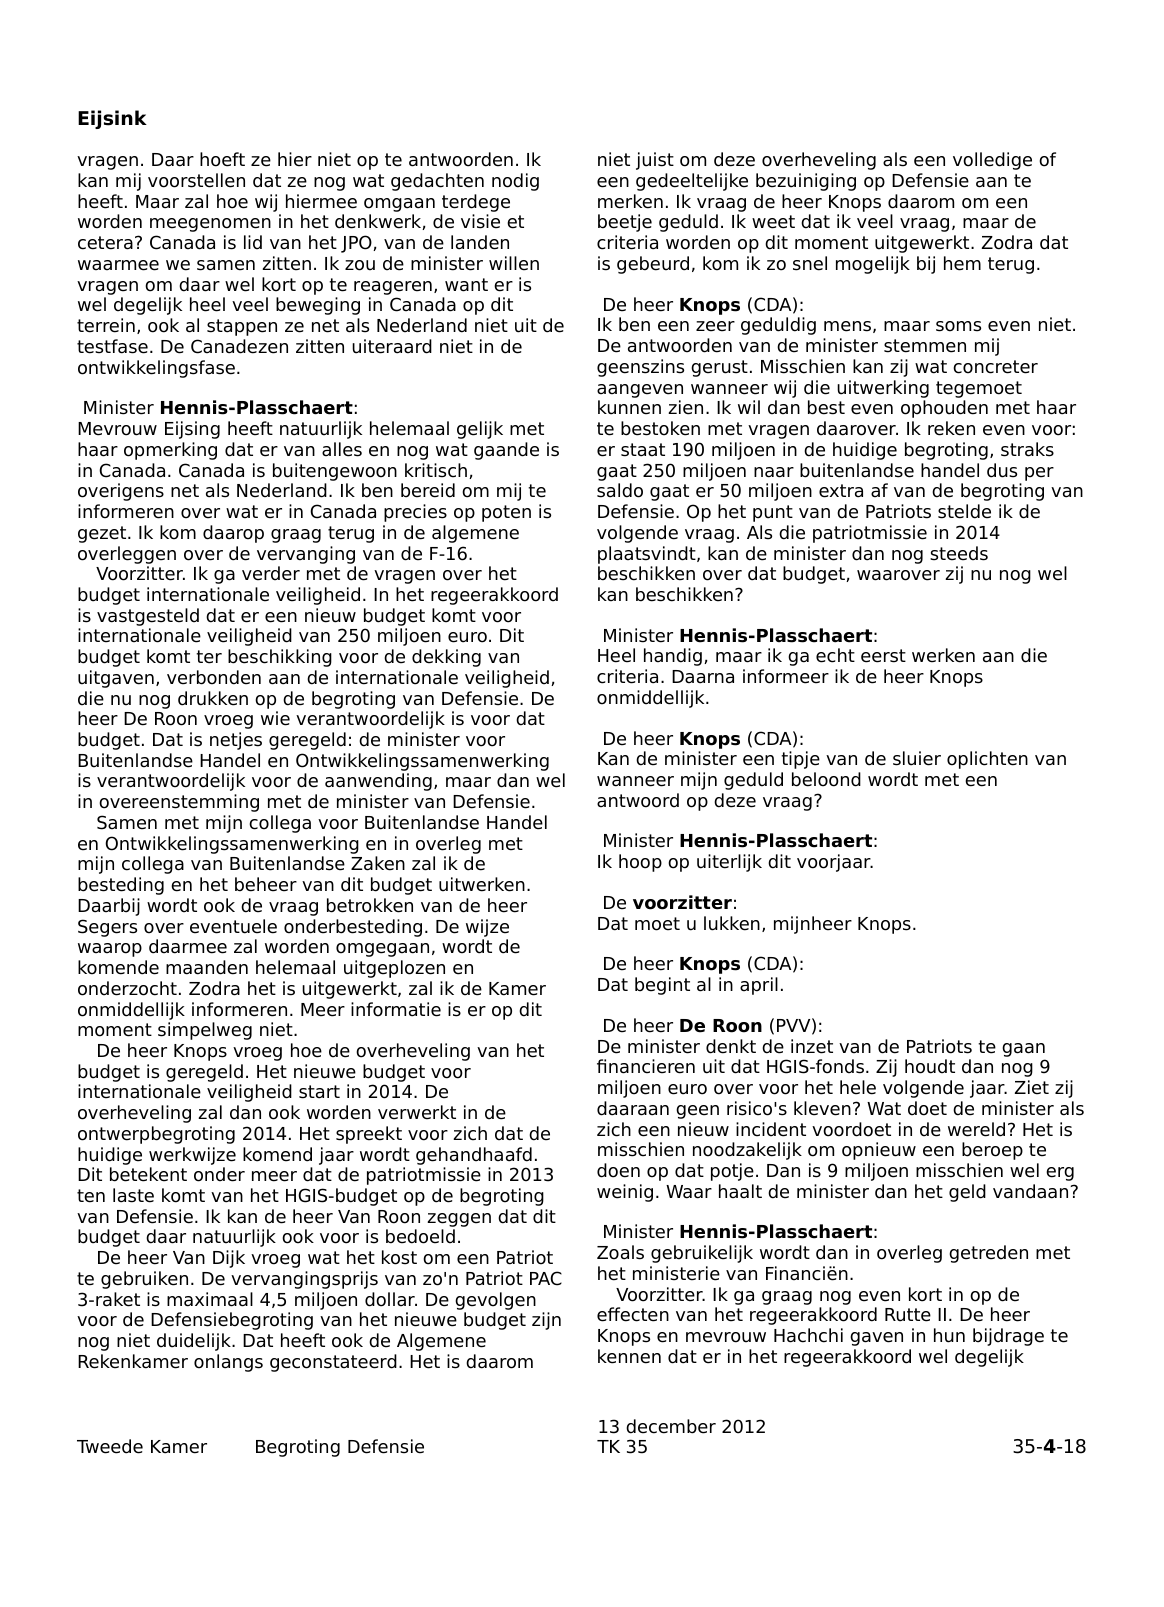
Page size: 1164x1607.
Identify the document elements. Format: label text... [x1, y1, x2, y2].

text Kan de minister een tipje van de sluier oplichten van wanneer mijn geduld beloond wordt met een antwoord op deze vraag? [596, 749, 1087, 811]
text Mevrouw Eijsing heeft natuurlijk helemaal gelijk met haar opmerking dat er van alles en nog wat gaande is in Canada. Canada is buitengewoon kritisch, overigens net als Nederland. Ik ben bereid om mij te informeren over wat er in Canada precies op poten is gezet. Ik kom daarop graag terug in de algemene overleggen over de vervanging van de F-16. [77, 419, 567, 564]
text De heer Knops (CDA): [596, 728, 1087, 749]
text Samen met mijn collega voor Buitenlandse Handel en Ontwikkelingssamenwerking en in overleg met mijn collega van Buitenlandse Zaken zal ik de besteding en het beheer van dit budget uitwerken. Daarbij wordt ook de vraag betrokken van de heer Segers over eventuele onderbesteding. De wijze waarop daarmee zal worden omgegaan, wordt de komende maanden helemaal uitgeplozen en onderzocht. Zodra het is uitgewerkt, zal ik de Kamer onmiddellijk informeren. Meer informatie is er op dit moment simpelweg niet. [77, 813, 567, 1041]
text De heer De Roon (PVV): [596, 1016, 1087, 1036]
text Zoals gebruikelijk wordt dan in overleg getreden met het ministerie van Financiën. [596, 1243, 1087, 1284]
text Ik ben een zeer geduldig mens, maar soms even niet. De antwoorden van de minister stemmen mij geenszins gerust. Misschien kan zij wat concreter aangeven wanneer wij die uitwerking tegemoet kunnen zien. Ik wil dan best even ophouden met haar te bestoken met vragen daarover. Ik reken even voor: er staat 190 miljoen in de huidige begroting, straks gaat 250 miljoen naar buitenlandse handel dus per saldo gaat er 50 miljoen extra af van de begroting van Defensie. Op het punt van de Patriots stelde ik de volgende vraag. Als die patriotmissie in 2014 plaatsvindt, kan de minister dan nog steeds beschikken over dat budget, waarover zij nu nog wel kan beschikken? [596, 315, 1087, 606]
text De heer Van Dijk vroeg wat het kost om een Patriot te gebruiken. De vervangingsprijs van zo'n Patriot PAC 3-raket is maximaal 4,5 miljoen dollar. De gevolgen voor de Defensiebegroting van het nieuwe budget zijn nog niet duidelijk. Dat heeft ook de Algemene Rekenkamer onlangs geconstateerd. Het is daarom [77, 1248, 567, 1372]
text Minister Hennis-Plasschaert: [596, 1222, 1087, 1243]
text De heer Knops (CDA): [596, 294, 1087, 315]
text Ik hoop op uiterlijk dit voorjaar. [596, 852, 1087, 873]
text De heer Knops vroeg hoe de overheveling van het budget is geregeld. Het nieuwe budget voor internationale veiligheid start in 2014. De overheveling zal dan ook worden verwerkt in de ontwerpbegroting 2014. Het spreekt voor zich dat de huidige werkwijze komend jaar wordt gehandhaafd. Dit betekent onder meer dat de patriotmissie in 2013 ten laste komt van het HGIS-budget op de begroting van Defensie. Ik kan de heer Van Roon zeggen dat dit budget daar natuurlijk ook voor is bedoeld. [77, 1041, 567, 1248]
text Dat moet u lukken, mijnheer Knops. [596, 913, 1087, 934]
text niet juist om deze overheveling als een volledige of een gedeeltelijke bezuiniging op Defensie aan te merken. Ik vraag de heer Knops daarom om een beetje geduld. Ik weet dat ik veel vraag, maar de criteria worden op dit moment uitgewerkt. Zodra dat is gebeurd, kom ik zo snel mogelijk bij hem terug. [596, 150, 1087, 274]
text De minister denkt de inzet van de Patriots te gaan financieren uit dat HGIS-fonds. Zij houdt dan nog 9 miljoen euro over voor het hele volgende jaar. Ziet zij daaraan geen risico's kleven? Wat doet de minister als zich een nieuw incident voordoet in de wereld? Het is misschien noodzakelijk om opnieuw een beroep te doen op dat potje. Dan is 9 miljoen misschien wel erg weinig. Waar haalt de minister dan het geld vandaan? [596, 1036, 1087, 1202]
text Minister Hennis-Plasschaert: [596, 626, 1087, 646]
text Heel handig, maar ik ga echt eerst werken aan die criteria. Daarna informeer ik de heer Knops onmiddellijk. [596, 646, 1087, 708]
text De heer Knops (CDA): [596, 954, 1087, 975]
text Dat begint al in april. [596, 975, 1087, 996]
text De voorzitter: [596, 893, 1087, 913]
text Voorzitter. Ik ga verder met de vragen over het budget internationale veiligheid. In het regeerakkoord is vastgesteld dat er een nieuw budget komt voor internationale veiligheid van 250 miljoen euro. Dit budget komt ter beschikking voor de dekking van uitgaven, verbonden aan de internationale veiligheid, die nu nog drukken op de begroting van Defensie. De heer De Roon vroeg wie verantwoordelijk is voor dat budget. Dat is netjes geregeld: de minister voor Buitenlandse Handel en Ontwikkelingssamenwerking is verantwoordelijk voor de aanwending, maar dan wel in overeenstemming met de minister van Defensie. [77, 564, 567, 813]
text Minister Hennis-Plasschaert: [77, 398, 567, 419]
text Voorzitter. Ik ga graag nog even kort in op de effecten van het regeerakkoord Rutte II. De heer Knops en mevrouw Hachchi gaven in hun bijdrage te kennen dat er in het regeerakkoord wel degelijk [596, 1284, 1087, 1367]
text Minister Hennis-Plasschaert: [596, 831, 1087, 852]
text vragen. Daar hoeft ze hier niet op te antwoorden. Ik kan mij voorstellen dat ze nog wat gedachten nodig heeft. Maar zal hoe wij hiermee omgaan terdege worden meegenomen in het denkwerk, de visie et cetera? Canada is lid van het JPO, van de landen waarmee we samen zitten. Ik zou de minister willen vragen om daar wel kort op te reageren, want er is wel degelijk heel veel beweging in Canada op dit terrein, ook al stappen ze net als Nederland niet uit de testfase. De Canadezen zitten uiteraard niet in de ontwikkelingsfase. [77, 150, 567, 378]
